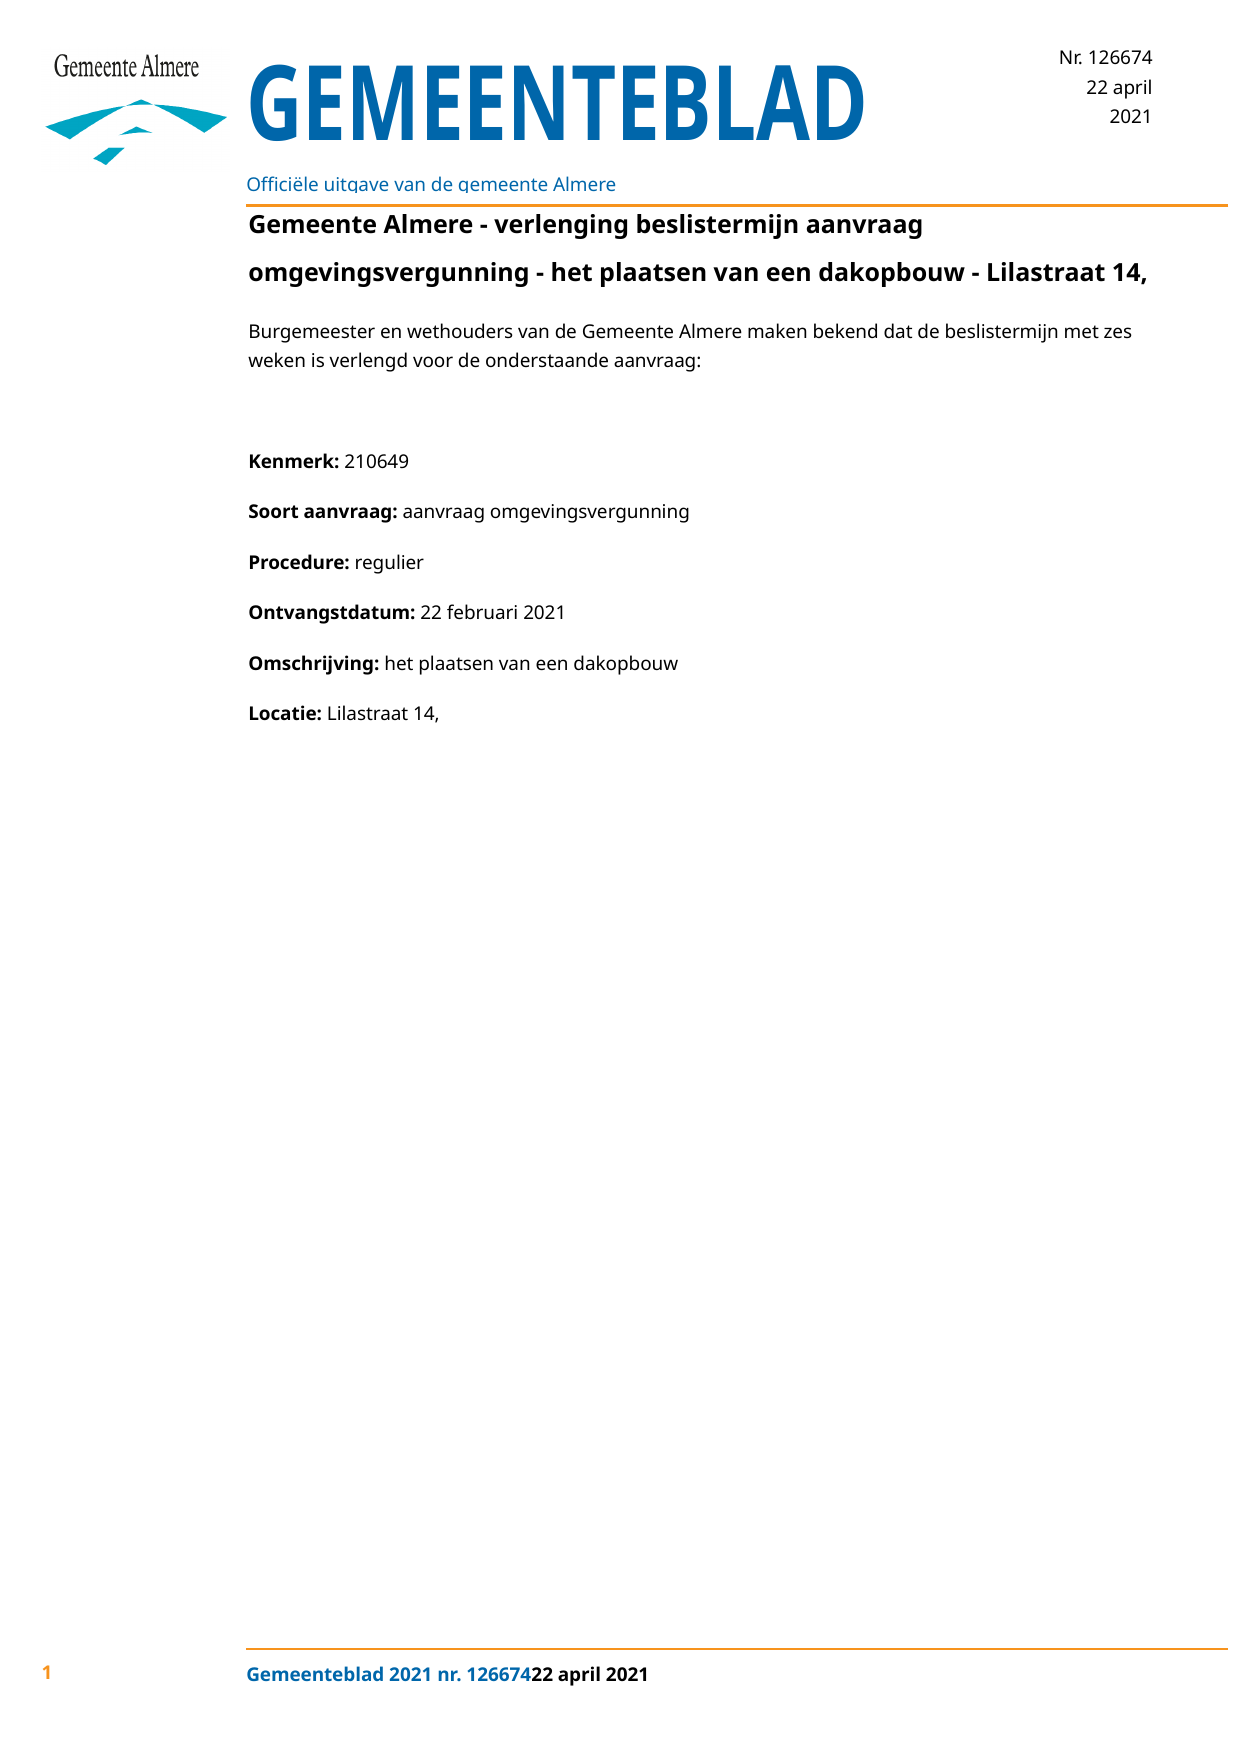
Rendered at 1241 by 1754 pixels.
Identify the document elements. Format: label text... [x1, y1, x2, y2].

text Locatie: Lilastraat 14, [248, 700, 1152, 726]
picture [41, 47, 231, 172]
text Burgemeester en wethouders van de Gemeente Almere maken bekend dat de beslistermijn met zes weken is verlengd voor de onderstaande aanvraag: [248, 318, 1152, 373]
text Kenmerk: 210649 [248, 448, 1152, 474]
text Soort aanvraag: aanvraag omgevingsvergunning [248, 499, 1152, 524]
text Gemeente Almere - verlenging beslistermijn aanvraag omgevingsvergunning - het plaatsen van een dakopbouw - Lilastraat 14, [248, 207, 1152, 288]
text Omschrijving: het plaatsen van een dakopbouw [248, 650, 1152, 676]
text Procedure: regulier [248, 549, 1152, 575]
text Ontvangstdatum: 22 februari 2021 [248, 599, 1152, 625]
